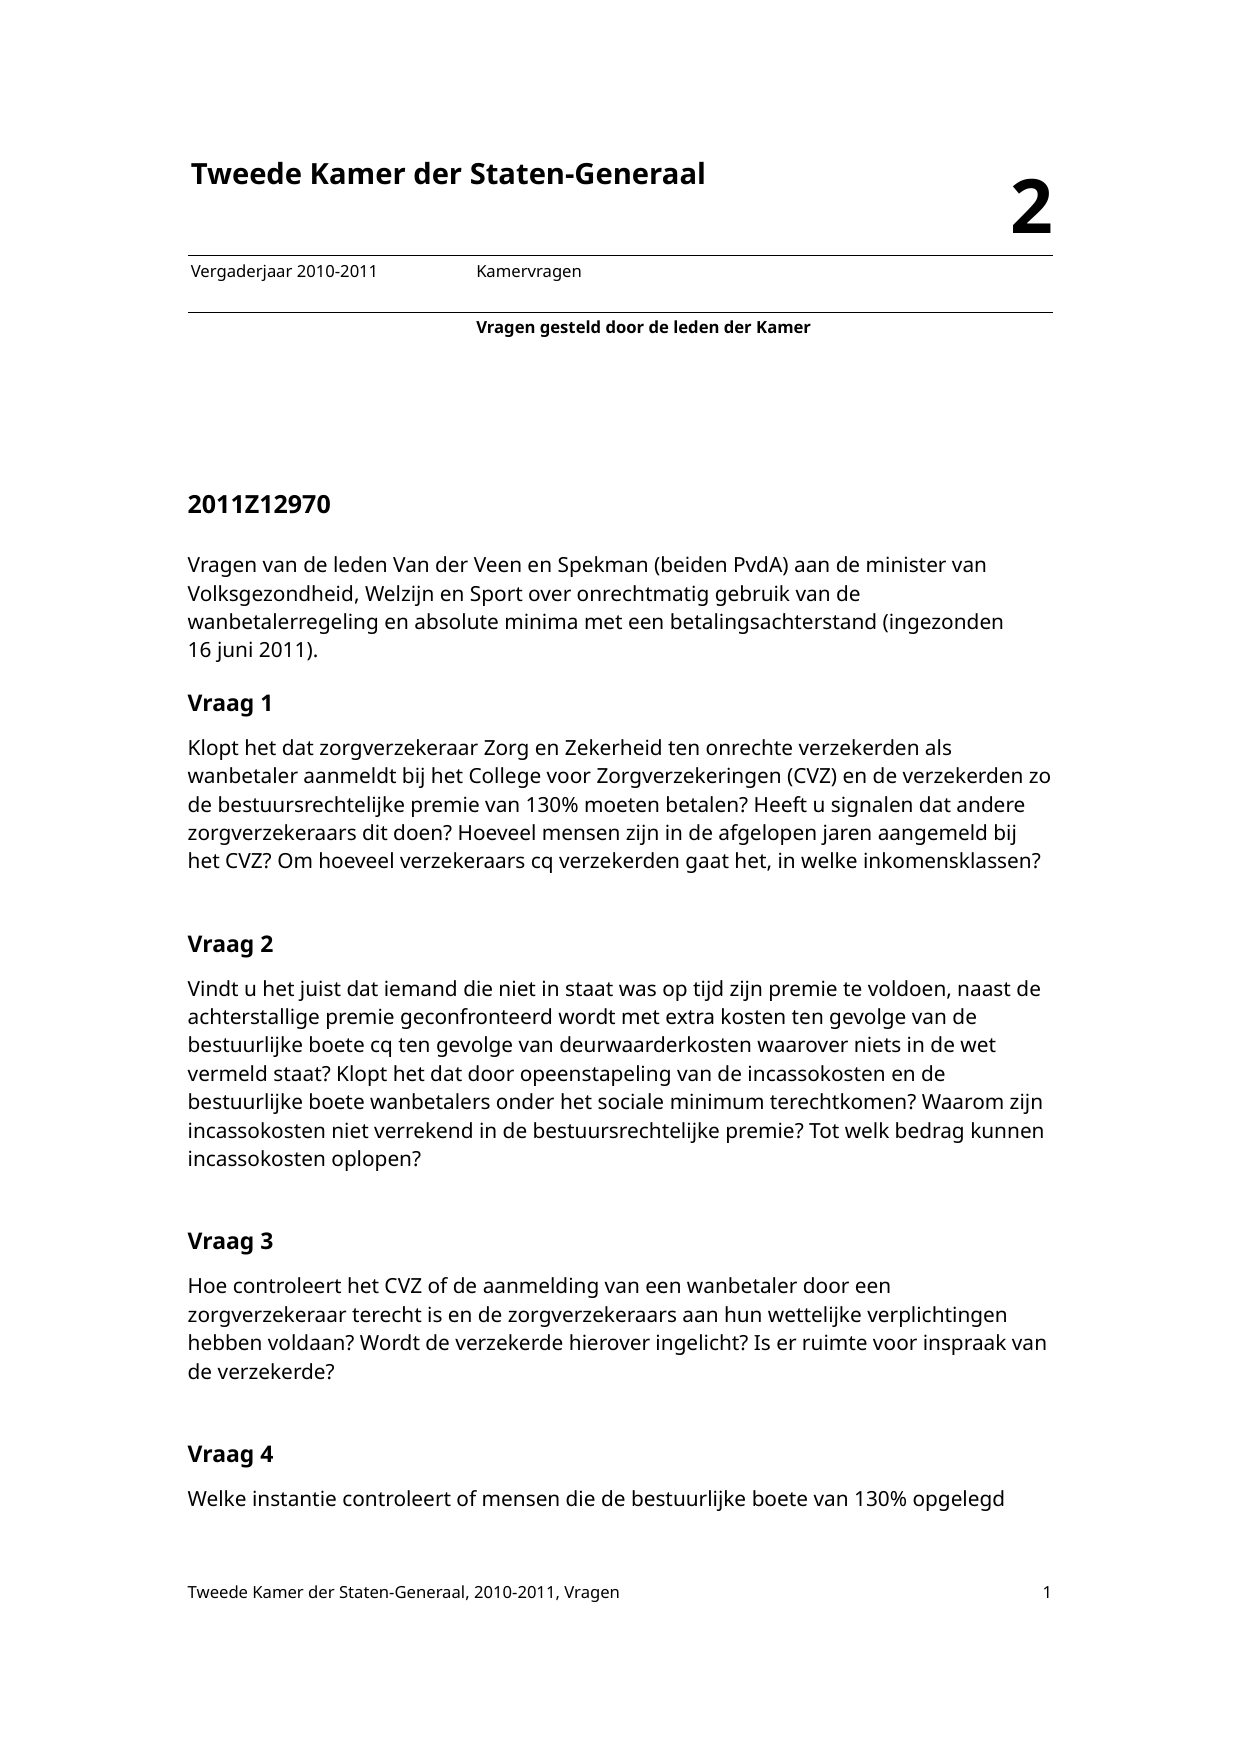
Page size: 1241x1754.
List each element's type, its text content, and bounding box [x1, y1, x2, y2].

text 2011Z12970 [187, 487, 1053, 521]
subtitle Vraag 4 [187, 1438, 1053, 1469]
subtitle Vraag 3 [187, 1225, 1053, 1257]
table_cell [188, 313, 473, 339]
table_cell Vragen gesteld door de leden der Kamer [473, 313, 1053, 339]
table_header 2 [880, 150, 1053, 255]
text Klopt het dat zorgverzekeraar Zorg en Zekerheid ten onrechte verzekerden als wanbetaler aanmeldt bij het College voor Zorgverzekeringen (CVZ) en de verzekerden zo de bestuursrechtelijke premie van 130% moeten betalen? Heeft u signalen dat andere zorgverzekeraars dit doen? Hoeveel mensen zijn in de afgelopen jaren aangemeld bij het CVZ? Om hoeveel verzekeraars cq verzekerden gaat het, in welke inkomensklassen? [187, 733, 1053, 875]
table_cell Kamervragen [473, 256, 1053, 312]
table_header Tweede Kamer der Staten-Generaal [188, 150, 879, 255]
text Vindt u het juist dat iemand die niet in staat was op tijd zijn premie te voldoen, naast de achterstallige premie geconfronteerd wordt met extra kosten ten gevolge van de bestuurlijke boete cq ten gevolge van deurwaarderkosten waarover niets in de wet vermeld staat? Klopt het dat door opeenstapeling van de incassokosten en de bestuurlijke boete wanbetalers onder het sociale minimum terechtkomen? Waarom zijn incassokosten niet verrekend in de bestuursrechtelijke premie? Tot welk bedrag kunnen incassokosten oplopen? [187, 974, 1053, 1173]
table_cell Vergaderjaar 2010-2011 [188, 256, 473, 312]
subtitle Vraag 1 [187, 687, 1053, 718]
text Welke instantie controleert of mensen die de bestuurlijke boete van 130% opgelegd [187, 1484, 1053, 1512]
subtitle Vraag 2 [187, 927, 1053, 959]
text Vragen van de leden Van der Veen en Spekman (beiden PvdA) aan de minister van Volksgezondheid, Welzijn en Sport over onrechtmatig gebruik van de wanbetalerregeling en absolute minima met een betalingsachterstand (ingezonden 16 juni 2011). [187, 550, 1053, 664]
text Hoe controleert het CVZ of de aanmelding van een wanbetaler door een zorgverzekeraar terecht is en de zorgverzekeraars aan hun wettelijke verplichtingen hebben voldaan? Wordt de verzekerde hierover ingelicht? Is er ruimte voor inspraak van de verzekerde? [187, 1272, 1053, 1385]
